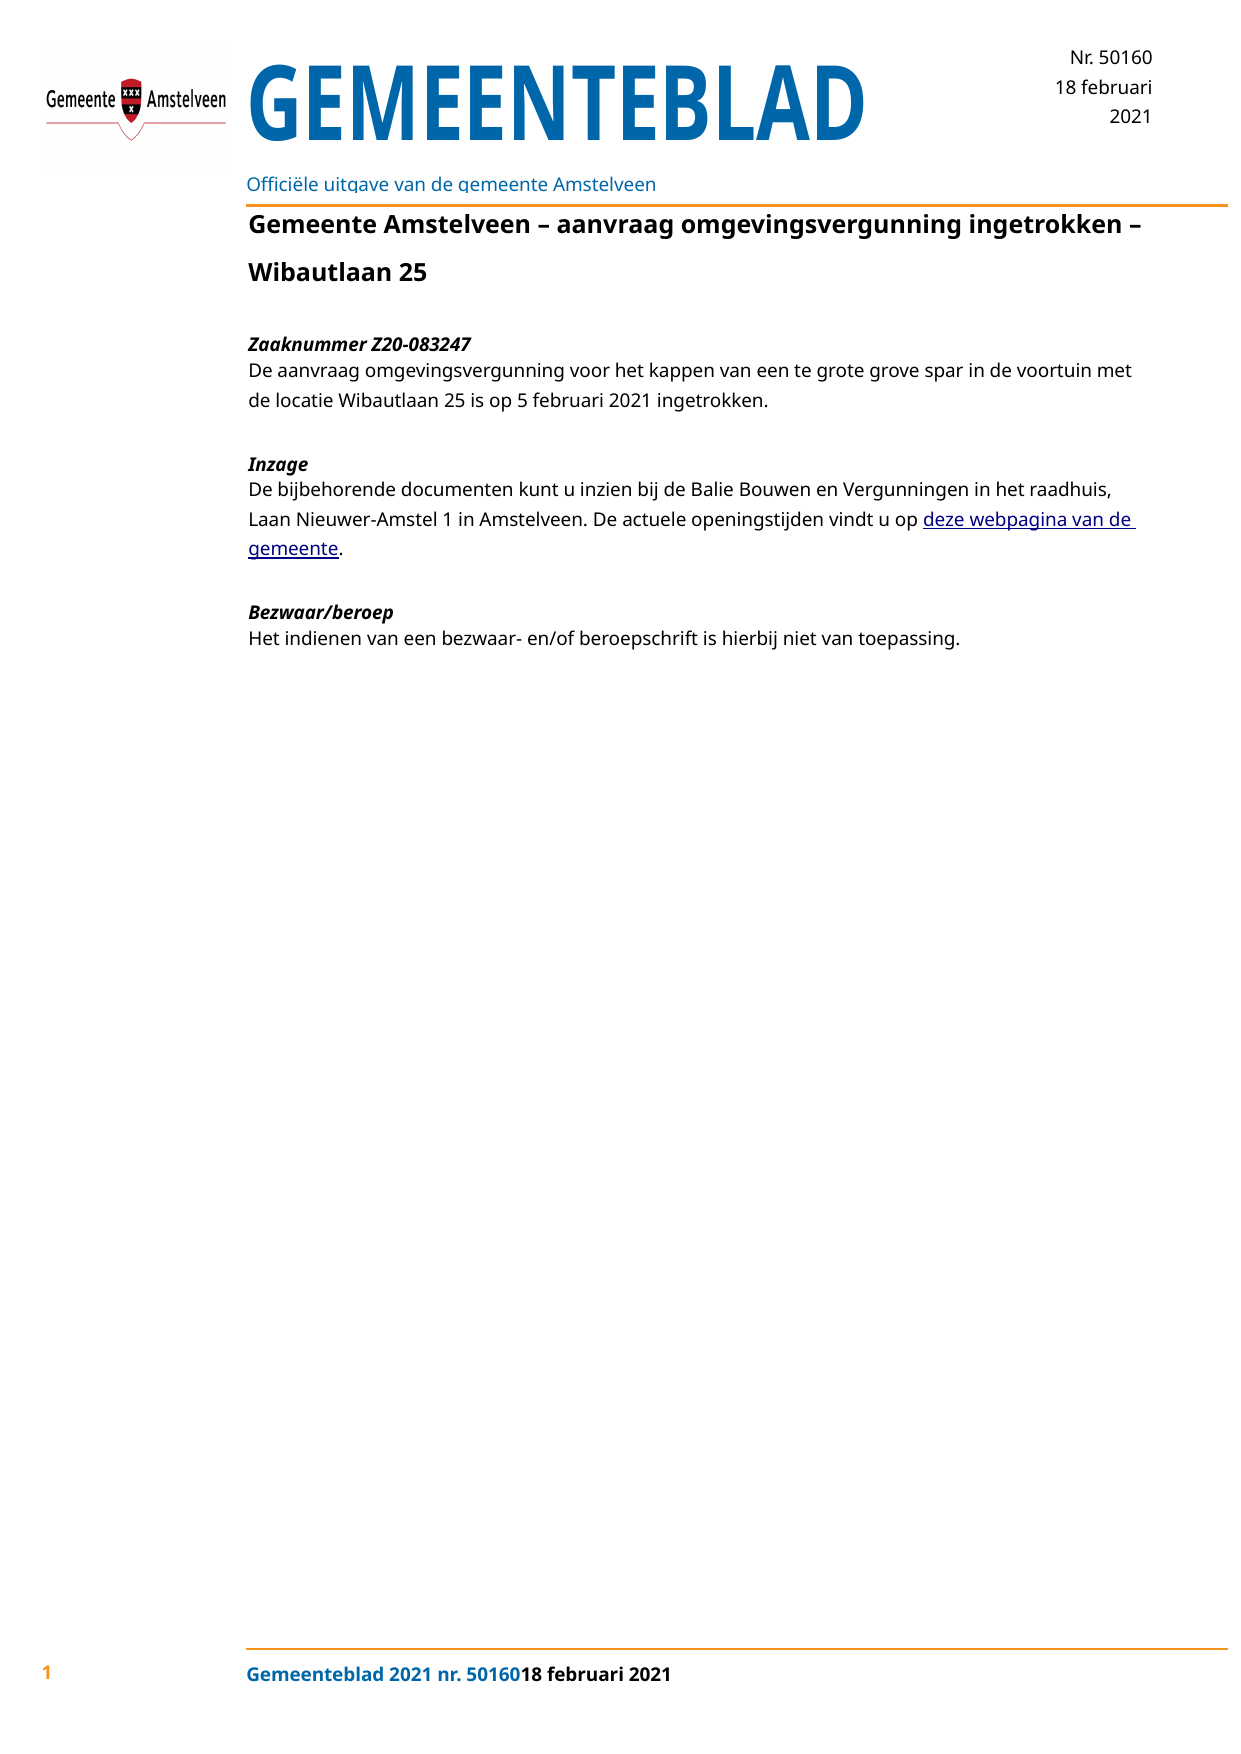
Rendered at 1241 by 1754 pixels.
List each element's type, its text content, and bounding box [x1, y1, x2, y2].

text De aanvraag omgevingsvergunning voor het kappen van een te grote grove spar in de voortuin met de locatie Wibautlaan 25 is op 5 februari 2021 ingetrokken. [248, 357, 1152, 412]
text Gemeente Amstelveen – aanvraag omgevingsvergunning ingetrokken – Wibautlaan 25 [248, 207, 1152, 288]
text Zaaknummer Z20-083247 [248, 331, 1152, 357]
text Inzage [248, 451, 1152, 476]
text Het indienen van een bezwaar- en/of beroepschrift is hierbij niet van toepassing. [248, 625, 1152, 651]
text De bijbehorende documenten kunt u inzien bij de Balie Bouwen en Vergunningen in het raadhuis, Laan Nieuwer-Amstel 1 in Amstelveen. De actuele openingstijden vindt u op deze webpagina van de gemeente. [248, 476, 1152, 561]
text Bezwaar/beroep [248, 599, 1152, 625]
picture [41, 47, 231, 172]
